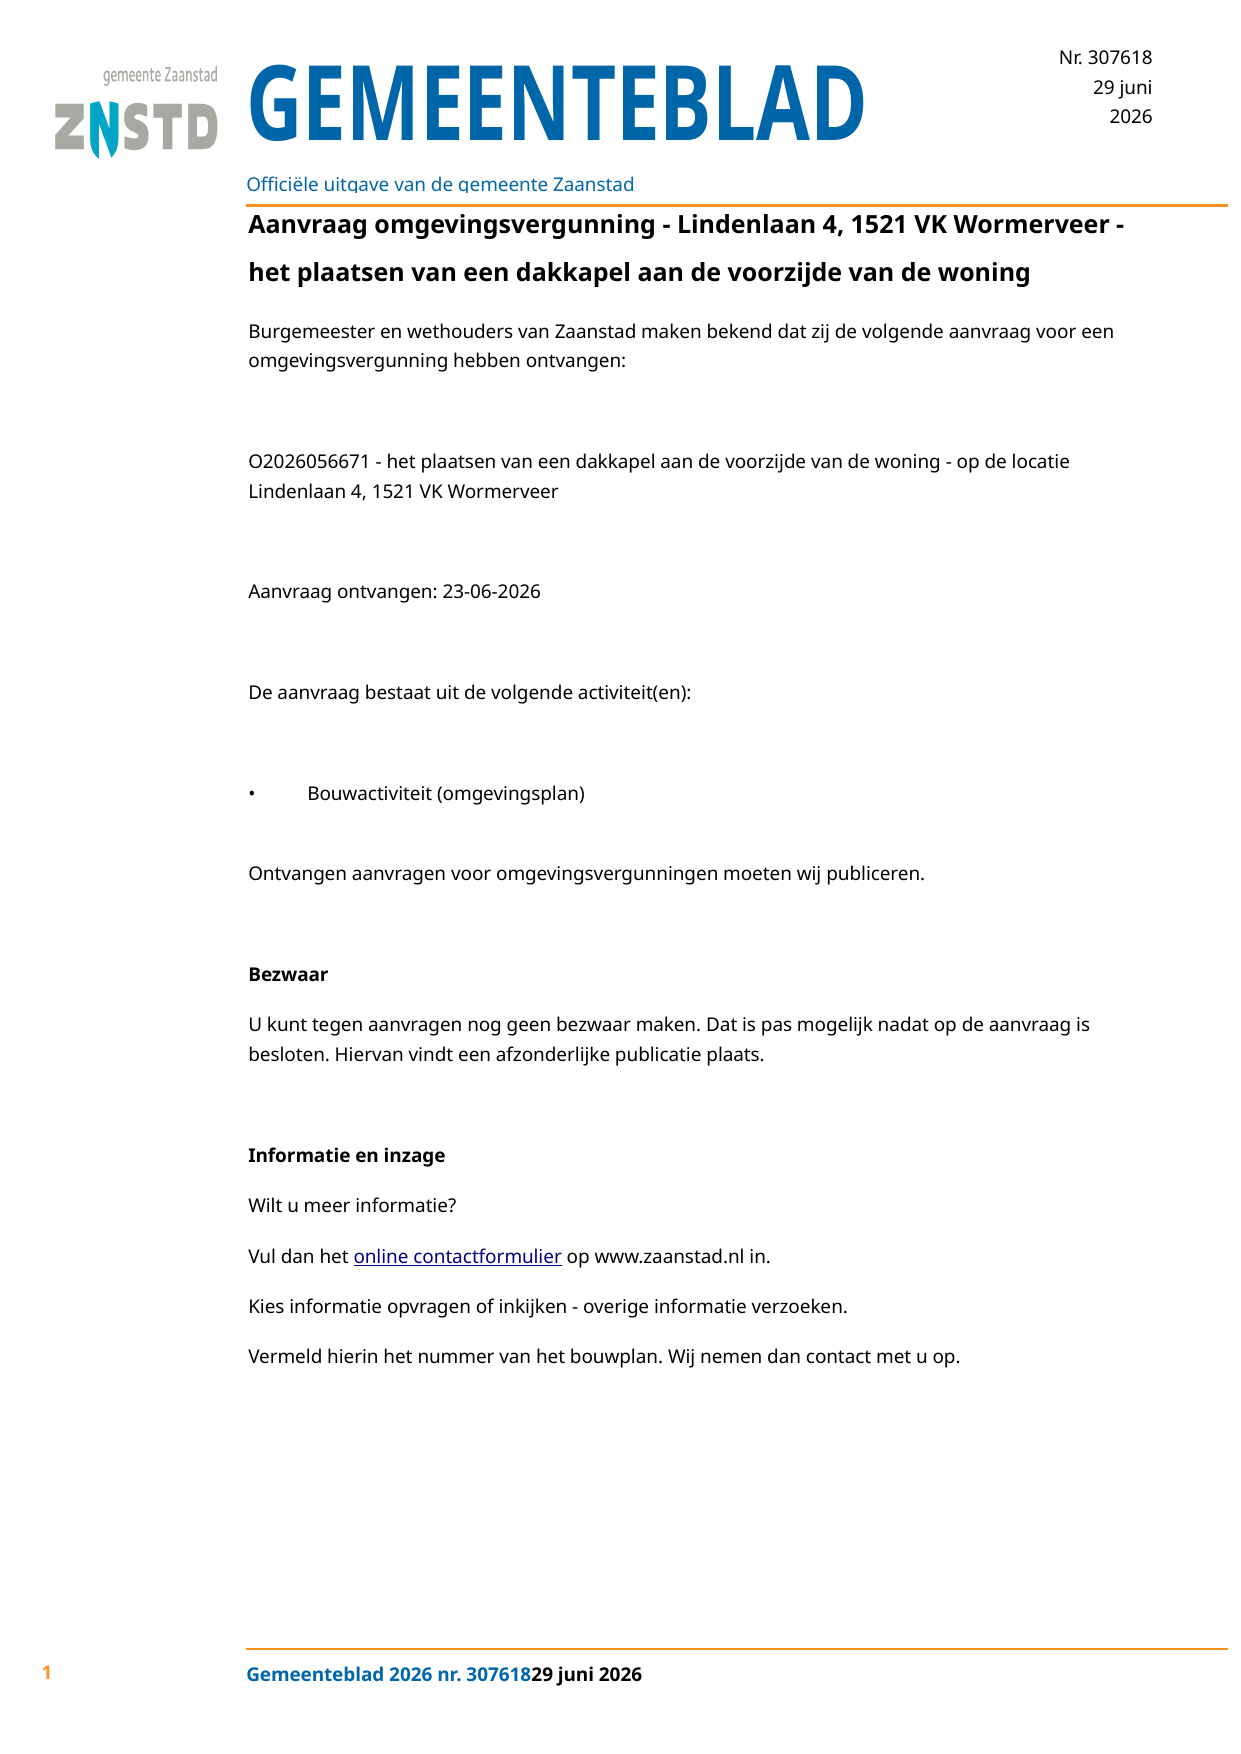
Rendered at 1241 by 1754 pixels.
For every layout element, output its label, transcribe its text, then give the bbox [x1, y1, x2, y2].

text Burgemeester en wethouders van Zaanstad maken bekend dat zij de volgende aanvraag voor een omgevingsvergunning hebben ontvangen: [248, 318, 1152, 373]
picture [41, 47, 231, 172]
text Vul dan het online contactformulier op www.zaanstad.nl in. [248, 1243, 1152, 1269]
text Aanvraag ontvangen: 23-06-2026 [248, 579, 1152, 604]
text Bezwaar [248, 961, 1152, 987]
text Aanvraag omgevingsvergunning - Lindenlaan 4, 1521 VK Wormerveer - het plaatsen van een dakkapel aan de voorzijde van de woning [248, 207, 1152, 288]
text Informatie en inzage [248, 1142, 1152, 1168]
text Vermeld hierin het nummer van het bouwplan. Wij nemen dan contact met u op. [248, 1344, 1152, 1369]
text Ontvangen aanvragen voor omgevingsvergunningen moeten wij publiceren. [248, 860, 1152, 886]
list Bouwactiviteit (omgevingsplan) [248, 780, 1152, 806]
text Wilt u meer informatie? [248, 1192, 1152, 1218]
text O2026056671 - het plaatsen van een dakkapel aan de voorzijde van de woning - op de locatie Lindenlaan 4, 1521 VK Wormerveer [248, 448, 1152, 504]
text Kies informatie opvragen of inkijken - overige informatie verzoeken. [248, 1293, 1152, 1319]
text U kunt tegen aanvragen nog geen bezwaar maken. Dat is pas mogelijk nadat op de aanvraag is besloten. Hiervan vindt een afzonderlijke publicatie plaats. [248, 1012, 1152, 1067]
text De aanvraag bestaat uit de volgende activiteit(en): [248, 679, 1152, 705]
